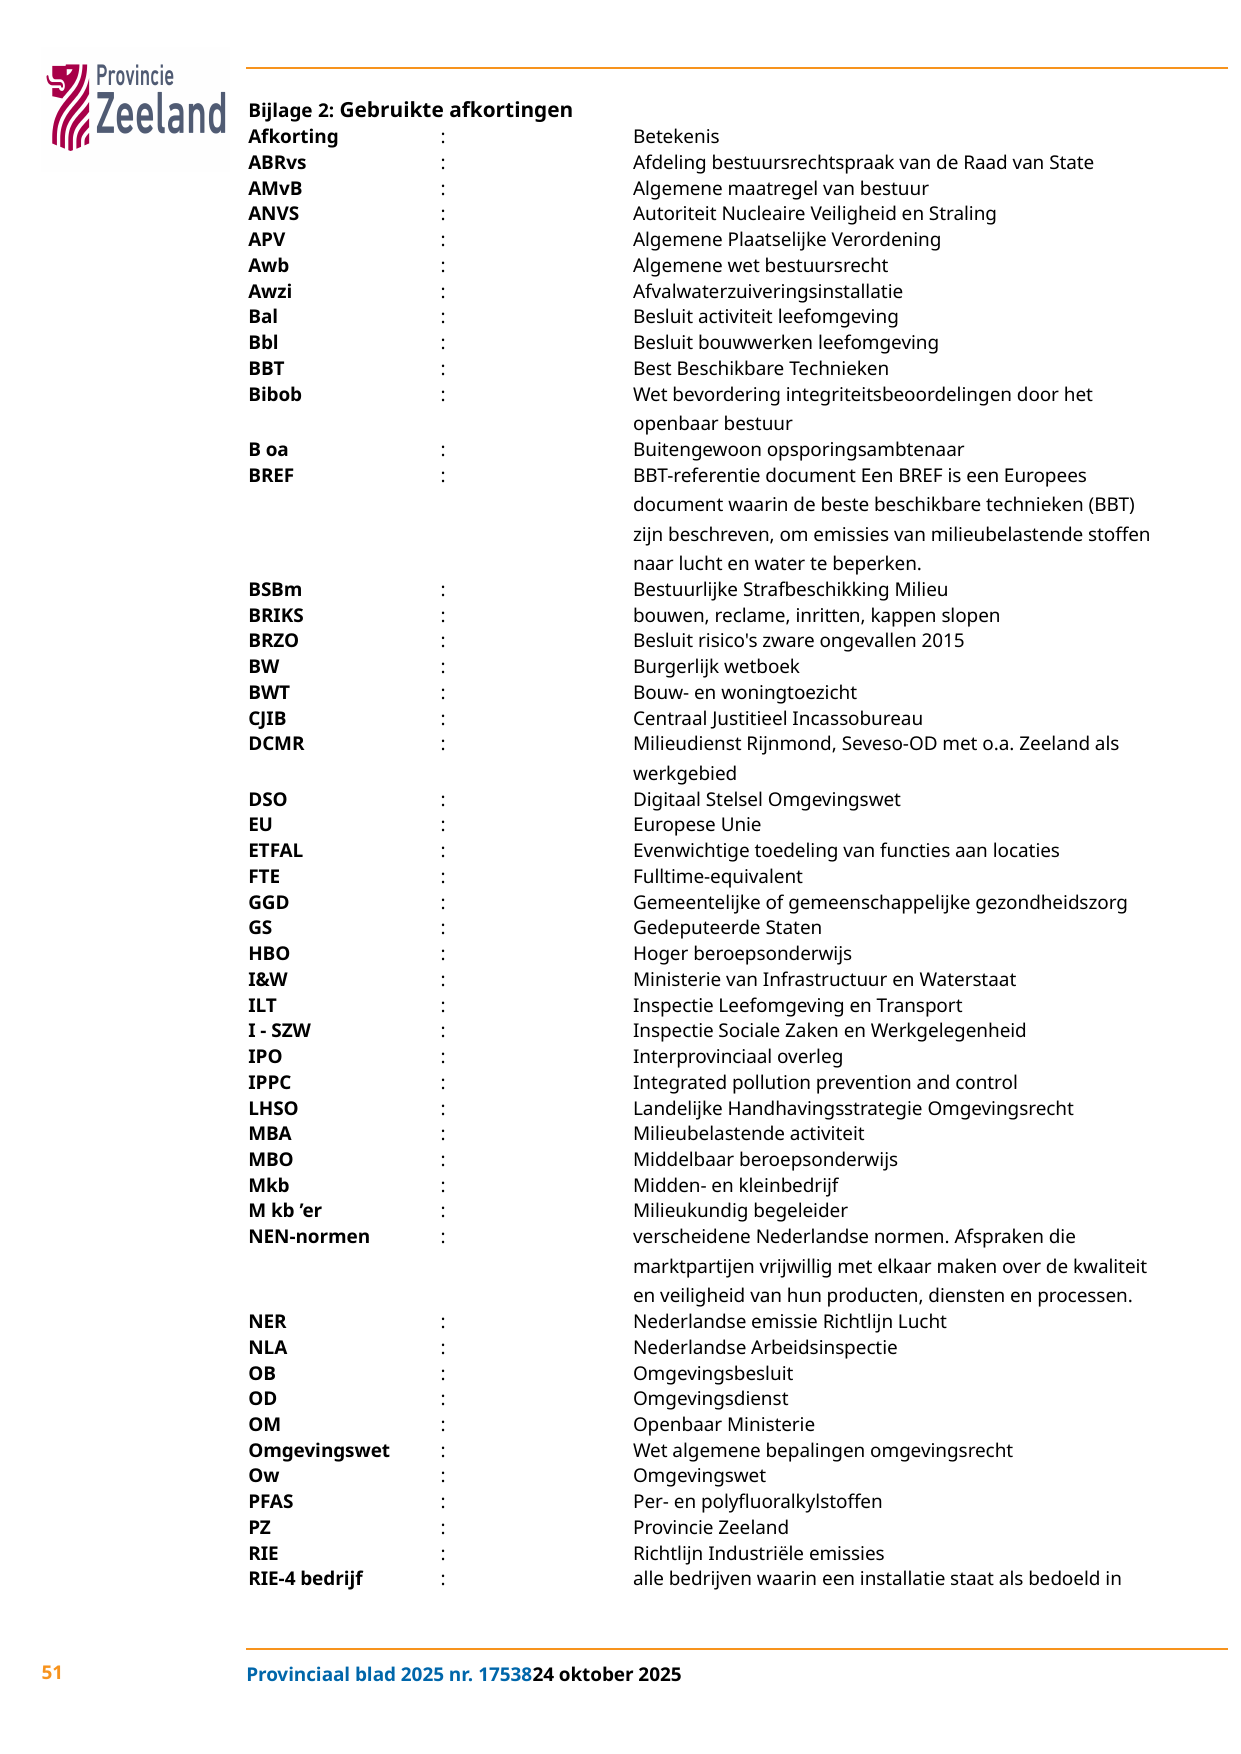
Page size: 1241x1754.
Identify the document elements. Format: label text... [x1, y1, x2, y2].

table_cell OD [248, 1385, 440, 1411]
table_cell Omgevingsdienst [633, 1385, 1152, 1411]
table_header Betekenis [633, 124, 1152, 149]
table_cell : [440, 1146, 633, 1172]
table_cell LHSO [248, 1095, 440, 1120]
table_cell : [440, 1437, 633, 1463]
table_cell : [440, 381, 633, 436]
table_cell : [440, 1334, 633, 1360]
table_cell : [440, 1172, 633, 1198]
table_cell : [440, 679, 633, 705]
table_cell NER [248, 1308, 440, 1334]
table_cell : [440, 329, 633, 355]
table_cell bouwen, reclame, inritten, kappen slopen [633, 602, 1152, 628]
table_cell : [440, 915, 633, 940]
table_cell APV [248, 226, 440, 252]
table_cell Midden- en kleinbedrijf [633, 1172, 1152, 1198]
table_cell Ministerie van Infrastructuur en Waterstaat [633, 966, 1152, 992]
table_cell : [440, 149, 633, 175]
table_cell BREF [248, 462, 440, 576]
table_cell : [440, 1566, 633, 1591]
table_cell : [440, 1411, 633, 1437]
table_cell Landelijke Handhavingsstrategie Omgevingsrecht [633, 1095, 1152, 1120]
table_cell AMvB [248, 175, 440, 201]
table_cell : [440, 355, 633, 381]
table_cell Bibob [248, 381, 440, 436]
table_cell Awzi [248, 278, 440, 303]
table_cell : [440, 1043, 633, 1069]
table_cell Ow [248, 1463, 440, 1488]
table_cell NEN-normen [248, 1223, 440, 1308]
table_cell I - SZW [248, 1018, 440, 1043]
table_cell Omgevingswet [248, 1437, 440, 1463]
table_cell Autoriteit Nucleaire Veiligheid en Straling [633, 201, 1152, 226]
table_cell Algemene Plaatselijke Verordening [633, 226, 1152, 252]
table_cell Per- en polyfluoralkylstoffen [633, 1488, 1152, 1514]
table_cell BBT [248, 355, 440, 381]
table_cell Fulltime-equivalent [633, 863, 1152, 889]
table_cell Milieukundig begeleider [633, 1198, 1152, 1223]
table_cell : [440, 175, 633, 201]
table_cell BSBm [248, 576, 440, 602]
table_cell ETFAL [248, 838, 440, 863]
table_cell Wet algemene bepalingen omgevingsrecht [633, 1437, 1152, 1463]
table_cell alle bedrijven waarin een installatie staat als bedoeld in [633, 1566, 1152, 1591]
table_cell : [440, 1095, 633, 1120]
table_cell : [440, 226, 633, 252]
table_cell Inspectie Sociale Zaken en Werkgelegenheid [633, 1018, 1152, 1043]
table_cell Gedeputeerde Staten [633, 915, 1152, 940]
table_cell EU [248, 812, 440, 837]
table_cell : [440, 731, 633, 786]
table_cell Bouw- en woningtoezicht [633, 679, 1152, 705]
table_cell PZ [248, 1514, 440, 1540]
table_cell Milieudienst Rijnmond, Seveso-OD met o.a. Zeeland als werkgebied [633, 731, 1152, 786]
table_cell : [440, 1514, 633, 1540]
table_cell : [440, 1385, 633, 1411]
table_cell IPO [248, 1043, 440, 1069]
table_cell : [440, 1069, 633, 1095]
table_cell Best Beschikbare Technieken [633, 355, 1152, 381]
table_cell : [440, 628, 633, 653]
table_cell : [440, 602, 633, 628]
table_cell : [440, 252, 633, 278]
table_cell Buitengewoon opsporingsambtenaar [633, 436, 1152, 462]
table_cell Afdeling bestuursrechtspraak van de Raad van State [633, 149, 1152, 175]
table_cell DCMR [248, 731, 440, 786]
table_cell : [440, 462, 633, 576]
picture [41, 47, 231, 172]
table_cell Middelbaar beroepsonderwijs [633, 1146, 1152, 1172]
table_cell Milieubelastende activiteit [633, 1120, 1152, 1146]
table_header Afkorting [248, 124, 440, 149]
table_cell : [440, 1018, 633, 1043]
table_cell Omgevingsbesluit [633, 1360, 1152, 1385]
table_cell : [440, 992, 633, 1017]
table_cell ABRvs [248, 149, 440, 175]
table_cell : [440, 1540, 633, 1566]
table_cell : [440, 705, 633, 731]
table_cell : [440, 1463, 633, 1488]
table_cell : [440, 838, 633, 863]
table_cell : [440, 201, 633, 226]
table_cell Evenwichtige toedeling van functies aan locaties [633, 838, 1152, 863]
table_cell verscheidene Nederlandse normen. Afspraken die marktpartijen vrijwillig met elkaar maken over de kwaliteit en veiligheid van hun producten, diensten en processen. [633, 1223, 1152, 1308]
table_cell Awb [248, 252, 440, 278]
table_cell Besluit bouwwerken leefomgeving [633, 329, 1152, 355]
table_cell Omgevingswet [633, 1463, 1152, 1488]
table_cell BW [248, 654, 440, 679]
table_cell : [440, 278, 633, 303]
table_cell Burgerlijk wetboek [633, 654, 1152, 679]
table_cell : [440, 940, 633, 966]
table_cell Provincie Zeeland [633, 1514, 1152, 1540]
table_cell Afvalwaterzuiveringsinstallatie [633, 278, 1152, 303]
table_cell M kb ’er [248, 1198, 440, 1223]
table_cell FTE [248, 863, 440, 889]
table_cell : [440, 576, 633, 602]
table_cell HBO [248, 940, 440, 966]
table_cell CJIB [248, 705, 440, 731]
table_cell OB [248, 1360, 440, 1385]
table_cell Openbaar Ministerie [633, 1411, 1152, 1437]
table_cell Gemeentelijke of gemeenschappelijke gezondheidszorg [633, 889, 1152, 914]
table_cell Europese Unie [633, 812, 1152, 837]
table_cell NLA [248, 1334, 440, 1360]
table_cell Digitaal Stelsel Omgevingswet [633, 786, 1152, 812]
table_cell IPPC [248, 1069, 440, 1095]
table_cell GGD [248, 889, 440, 914]
table_cell Wet bevordering integriteitsbeoordelingen door het openbaar bestuur [633, 381, 1152, 436]
table_cell RIE-4 bedrijf [248, 1566, 440, 1591]
table_cell BWT [248, 679, 440, 705]
table_cell GS [248, 915, 440, 940]
table_cell : [440, 1308, 633, 1334]
table_cell Bal [248, 304, 440, 329]
table_cell Richtlijn Industriële emissies [633, 1540, 1152, 1566]
table_cell : [440, 966, 633, 992]
table_cell Besluit activiteit leefomgeving [633, 304, 1152, 329]
table_cell : [440, 654, 633, 679]
table_cell : [440, 1198, 633, 1223]
table_cell ILT [248, 992, 440, 1017]
table_cell MBA [248, 1120, 440, 1146]
table_cell Hoger beroepsonderwijs [633, 940, 1152, 966]
table_cell : [440, 304, 633, 329]
table_cell Centraal Justitieel Incassobureau [633, 705, 1152, 731]
table_cell : [440, 786, 633, 812]
table_header : [440, 124, 633, 149]
table_cell Algemene maatregel van bestuur [633, 175, 1152, 201]
text Bijlage 2: Gebruikte afkortingen [248, 95, 1152, 123]
table_cell : [440, 436, 633, 462]
table_cell Nederlandse emissie Richtlijn Lucht [633, 1308, 1152, 1334]
table_cell : [440, 1120, 633, 1146]
table_cell Nederlandse Arbeidsinspectie [633, 1334, 1152, 1360]
table_cell RIE [248, 1540, 440, 1566]
table_cell I&W [248, 966, 440, 992]
table_cell BRZO [248, 628, 440, 653]
table_cell Bbl [248, 329, 440, 355]
table_cell BBT-referentie document Een BREF is een Europees document waarin de beste beschikbare technieken (BBT) zijn beschreven, om emissies van milieubelastende stoffen naar lucht en water te beperken. [633, 462, 1152, 576]
table_cell ANVS [248, 201, 440, 226]
table_cell : [440, 863, 633, 889]
table_cell Inspectie Leefomgeving en Transport [633, 992, 1152, 1017]
table_cell Mkb [248, 1172, 440, 1198]
table_cell OM [248, 1411, 440, 1437]
table_cell Integrated pollution prevention and control [633, 1069, 1152, 1095]
table_cell MBO [248, 1146, 440, 1172]
table_cell PFAS [248, 1488, 440, 1514]
table_cell Interprovinciaal overleg [633, 1043, 1152, 1069]
table_cell : [440, 1360, 633, 1385]
table_cell : [440, 812, 633, 837]
table_cell DSO [248, 786, 440, 812]
table_cell Bestuurlijke Strafbeschikking Milieu [633, 576, 1152, 602]
table_cell Algemene wet bestuursrecht [633, 252, 1152, 278]
table_cell : [440, 1488, 633, 1514]
table_cell Besluit risico's zware ongevallen 2015 [633, 628, 1152, 653]
table_cell B oa [248, 436, 440, 462]
table_cell BRIKS [248, 602, 440, 628]
table_cell : [440, 889, 633, 914]
table_cell : [440, 1223, 633, 1308]
